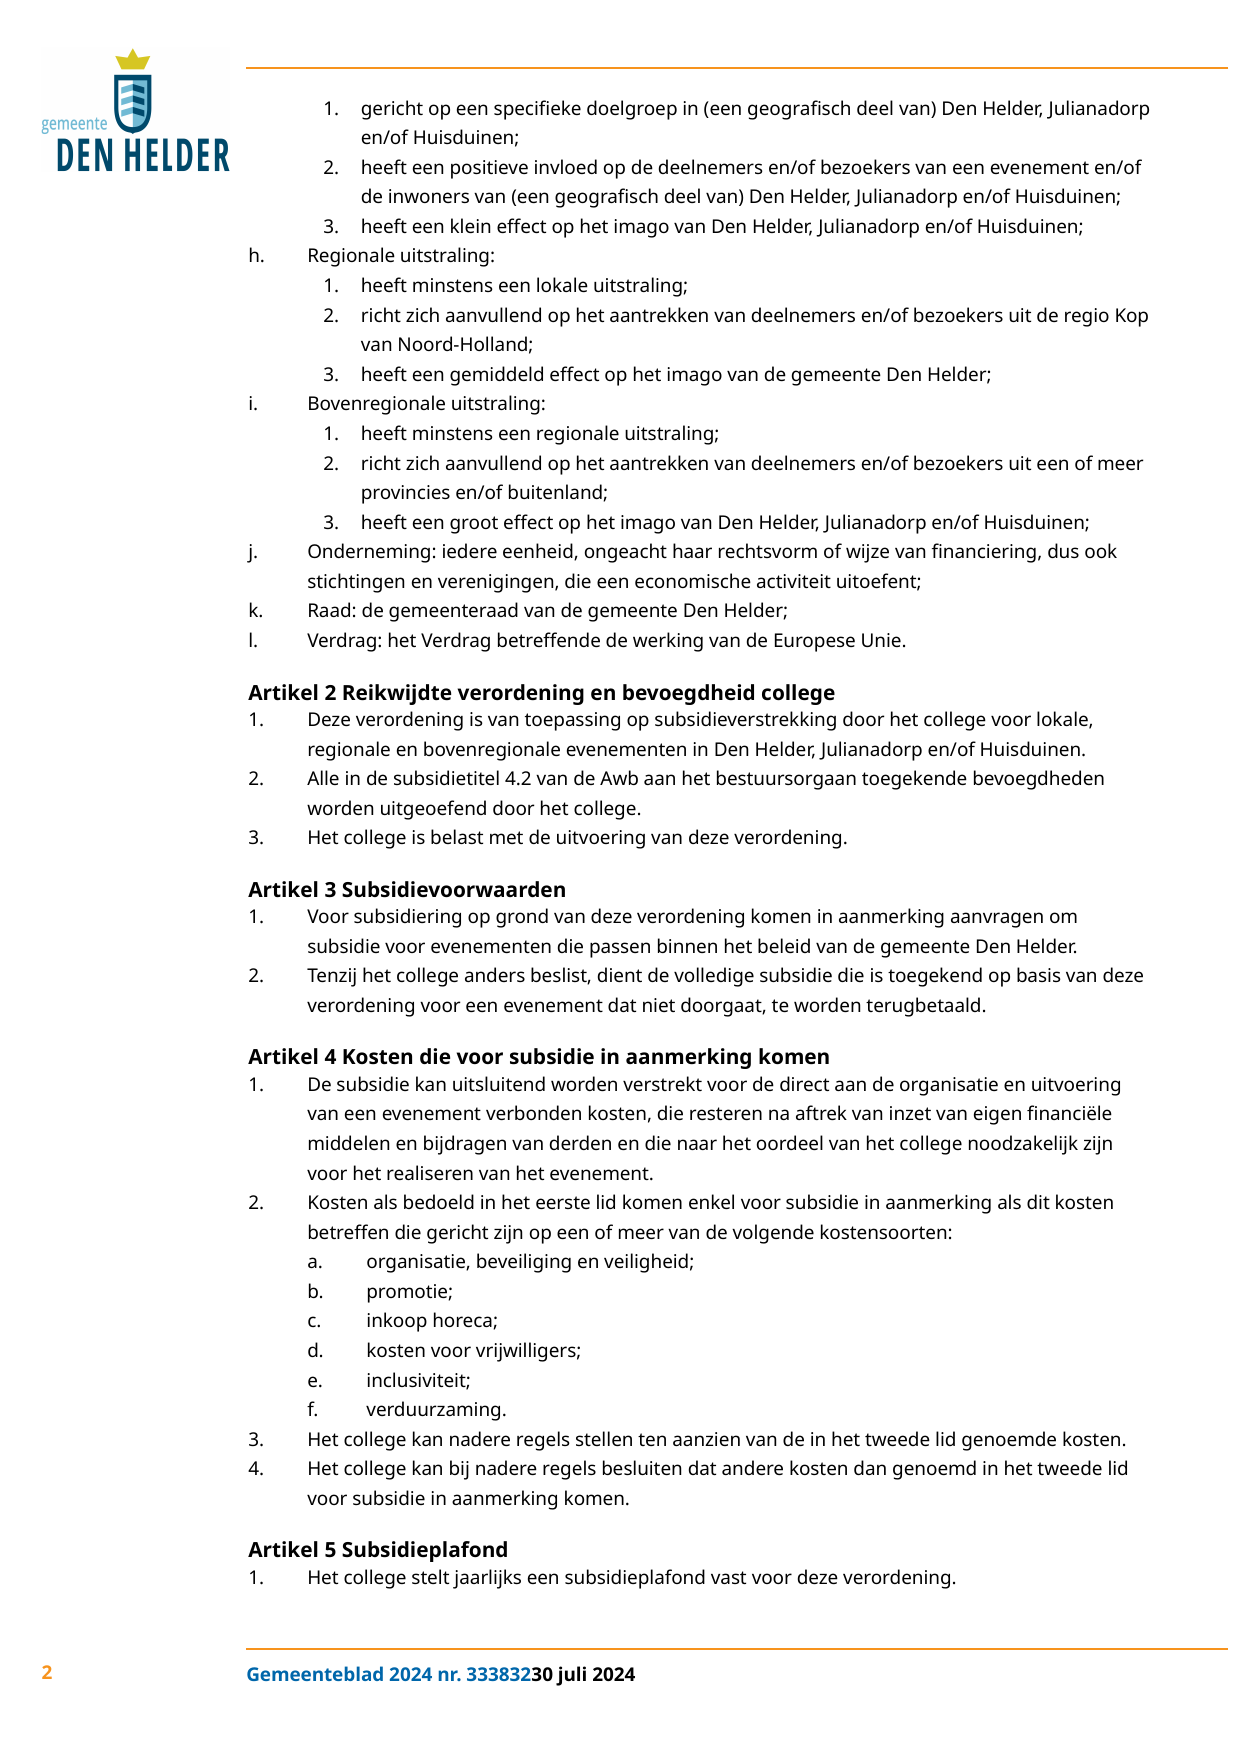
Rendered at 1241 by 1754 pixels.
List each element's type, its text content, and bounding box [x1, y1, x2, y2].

list Deze verordening is van toepassing op subsidieverstrekking door het college voor lokale, regionale en bovenregionale evenementen in Den Helder, Julianadorp en/of Huisduinen. [248, 706, 1152, 761]
list gericht op een specifieke doelgroep in (een geografisch deel van) Den Helder, Julianadorp en/of Huisduinen; [323, 95, 1152, 150]
picture [100, 154, 106, 172]
list inclusiviteit; [307, 1367, 1152, 1392]
text Artikel 5 Subsidieplafond [248, 1536, 1152, 1564]
list Kosten als bedoeld in het eerste lid komen enkel voor subsidie in aanmerking als dit kosten betreffen die gericht zijn op een of meer van de volgende kostensoorten: [248, 1189, 1152, 1244]
list Bovenregionale uitstraling: [248, 391, 1152, 416]
list promotie; [307, 1278, 1152, 1304]
list kosten voor vrijwilligers; [307, 1337, 1152, 1363]
list verduurzaming. [307, 1396, 1152, 1422]
list Tenzij het college anders beslist, dient de volledige subsidie die is toegekend op basis van deze verordening voor een evenement dat niet doorgaat, te worden terugbetaald. [248, 962, 1152, 1018]
picture [220, 160, 224, 172]
list heeft minstens een lokale uitstraling; [323, 272, 1152, 298]
picture [182, 144, 187, 165]
picture [41, 47, 231, 172]
list richt zich aanvullend op het aantrekken van deelnemers en/of bezoekers uit een of meer provincies en/of buitenland; [323, 450, 1152, 505]
list inkoop horeca; [307, 1308, 1152, 1333]
list Regionale uitstraling: [248, 243, 1152, 268]
list heeft een klein effect op het imago van Den Helder, Julianadorp en/of Huisduinen; [323, 213, 1152, 239]
list Het college kan nadere regels stellen ten aanzien van de in het tweede lid genoemde kosten. [248, 1426, 1152, 1452]
list Het college kan bij nadere regels besluiten dat andere kosten dan genoemd in het tweede lid voor subsidie in aanmerking komen. [248, 1456, 1152, 1511]
list Onderneming: iedere eenheid, ongeacht haar rechtsvorm of wijze van financiering, dus ook stichtingen en verenigingen, die een economische activiteit uitoefent; [248, 538, 1152, 594]
text Artikel 2 Reikwijdte verordening en bevoegdheid college [248, 678, 1152, 706]
list heeft minstens een regionale uitstraling; [323, 420, 1152, 446]
list Verdrag: het Verdrag betreffende de werking van de Europese Unie. [248, 627, 1152, 653]
picture [130, 157, 135, 172]
list Voor subsidiering op grond van deze verordening komen in aanmerking aanvragen om subsidie voor evenementen die passen binnen het beleid van de gemeente Den Helder. [248, 903, 1152, 959]
list De subsidie kan uitsluitend worden verstrekt voor de direct aan de organisatie en uitvoering van een evenement verbonden kosten, die resteren na aftrek van inzet van eigen financiële middelen en bijdragen van derden en die naar het oordeel van het college noodzakelijk zijn voor het realiseren van het evenement. [248, 1071, 1152, 1185]
list heeft een positieve invloed op de deelnemers en/of bezoekers van een evenement en/of de inwoners van (een geografisch deel van) Den Helder, Julianadorp en/of Huisduinen; [323, 154, 1152, 209]
picture [63, 144, 68, 165]
list Het college is belast met de uitvoering van deze verordening. [248, 824, 1152, 850]
list richt zich aanvullend op het aantrekken van deelnemers en/of bezoekers uit de regio Kop van Noord-Holland; [323, 302, 1152, 357]
text Artikel 3 Subsidievoorwaarden [248, 875, 1152, 903]
list heeft een groot effect op het imago van Den Helder, Julianadorp en/of Huisduinen; [323, 509, 1152, 535]
text Artikel 4 Kosten die voor subsidie in aanmerking komen [248, 1042, 1152, 1071]
list Alle in de subsidietitel 4.2 van de Awb aan het bestuursorgaan toegekende bevoegdheden worden uitgeoefend door het college. [248, 765, 1152, 821]
list Het college stelt jaarlijks een subsidieplafond vast voor deze verordening. [248, 1564, 1152, 1590]
list heeft een gemiddeld effect op het imago van de gemeente Den Helder; [323, 361, 1152, 387]
list organisatie, beveiliging en veiligheid; [307, 1248, 1152, 1274]
list Raad: de gemeenteraad van de gemeente Den Helder; [248, 598, 1152, 623]
